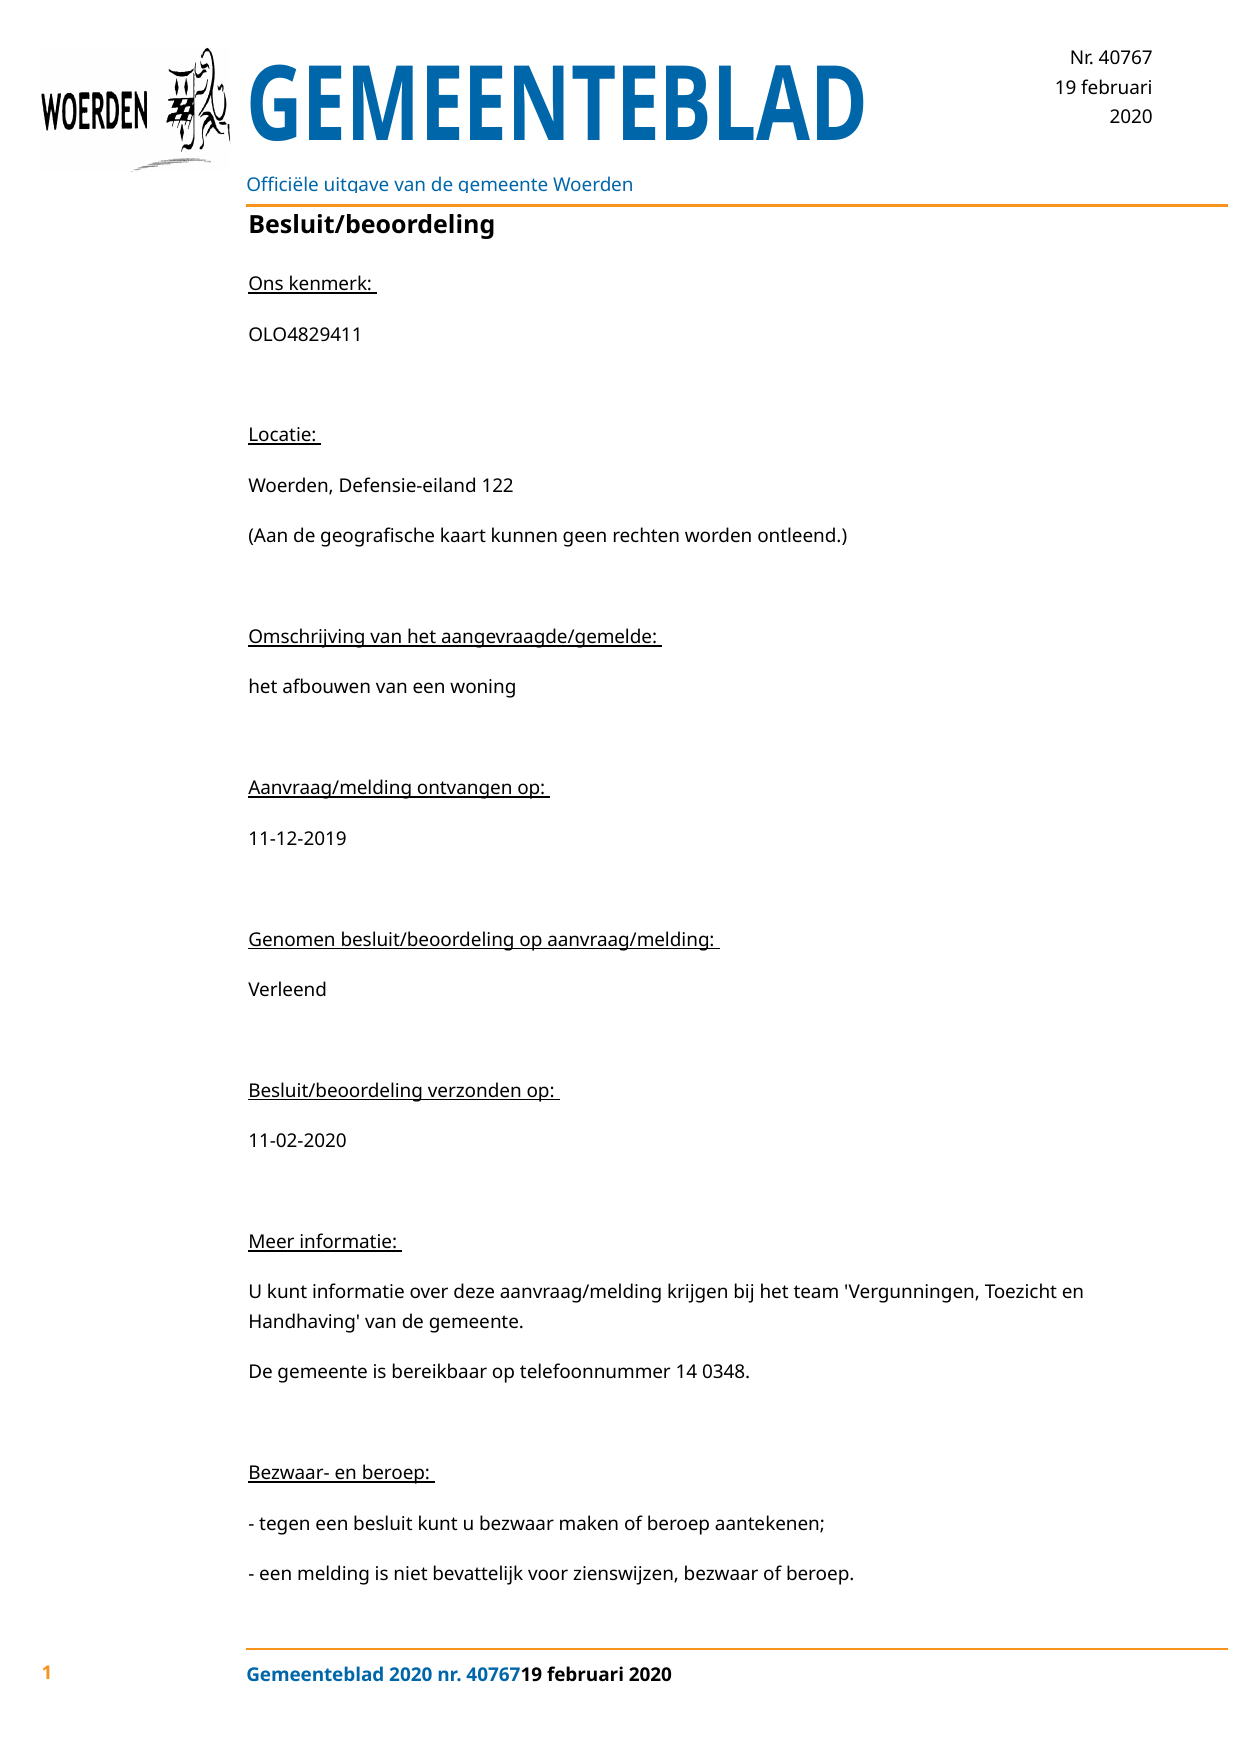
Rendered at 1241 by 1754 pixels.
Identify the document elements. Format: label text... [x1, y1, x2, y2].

picture [41, 47, 231, 172]
text U kunt informatie over deze aanvraag/melding krijgen bij het team 'Vergunningen, Toezicht en Handhaving' van de gemeente. [248, 1279, 1152, 1334]
text (Aan de geografische kaart kunnen geen rechten worden ontleend.) [248, 522, 1152, 548]
text Besluit/beoordeling verzonden op: [248, 1077, 1152, 1103]
text Genomen besluit/beoordeling op aanvraag/melding: [248, 926, 1152, 951]
text Bezwaar- en beroep: [248, 1459, 1152, 1485]
text - een melding is niet bevattelijk voor zienswijzen, bezwaar of beroep. [248, 1560, 1152, 1586]
text Ons kenmerk: [248, 270, 1152, 296]
text De gemeente is bereikbaar op telefoonnummer 14 0348. [248, 1359, 1152, 1384]
text Meer informatie: [248, 1228, 1152, 1254]
text Locatie: [248, 422, 1152, 447]
text 11-12-2019 [248, 825, 1152, 851]
text 11-02-2020 [248, 1127, 1152, 1153]
text het afbouwen van een woning [248, 674, 1152, 699]
text Aanvraag/melding ontvangen op: [248, 774, 1152, 800]
text Woerden, Defensie-eiland 122 [248, 472, 1152, 498]
text Verleend [248, 976, 1152, 1002]
text Besluit/beoordeling [248, 207, 1152, 241]
text OLO4829411 [248, 321, 1152, 346]
text - tegen een besluit kunt u bezwaar maken of beroep aantekenen; [248, 1510, 1152, 1536]
text Omschrijving van het aangevraagde/gemelde: [248, 623, 1152, 649]
